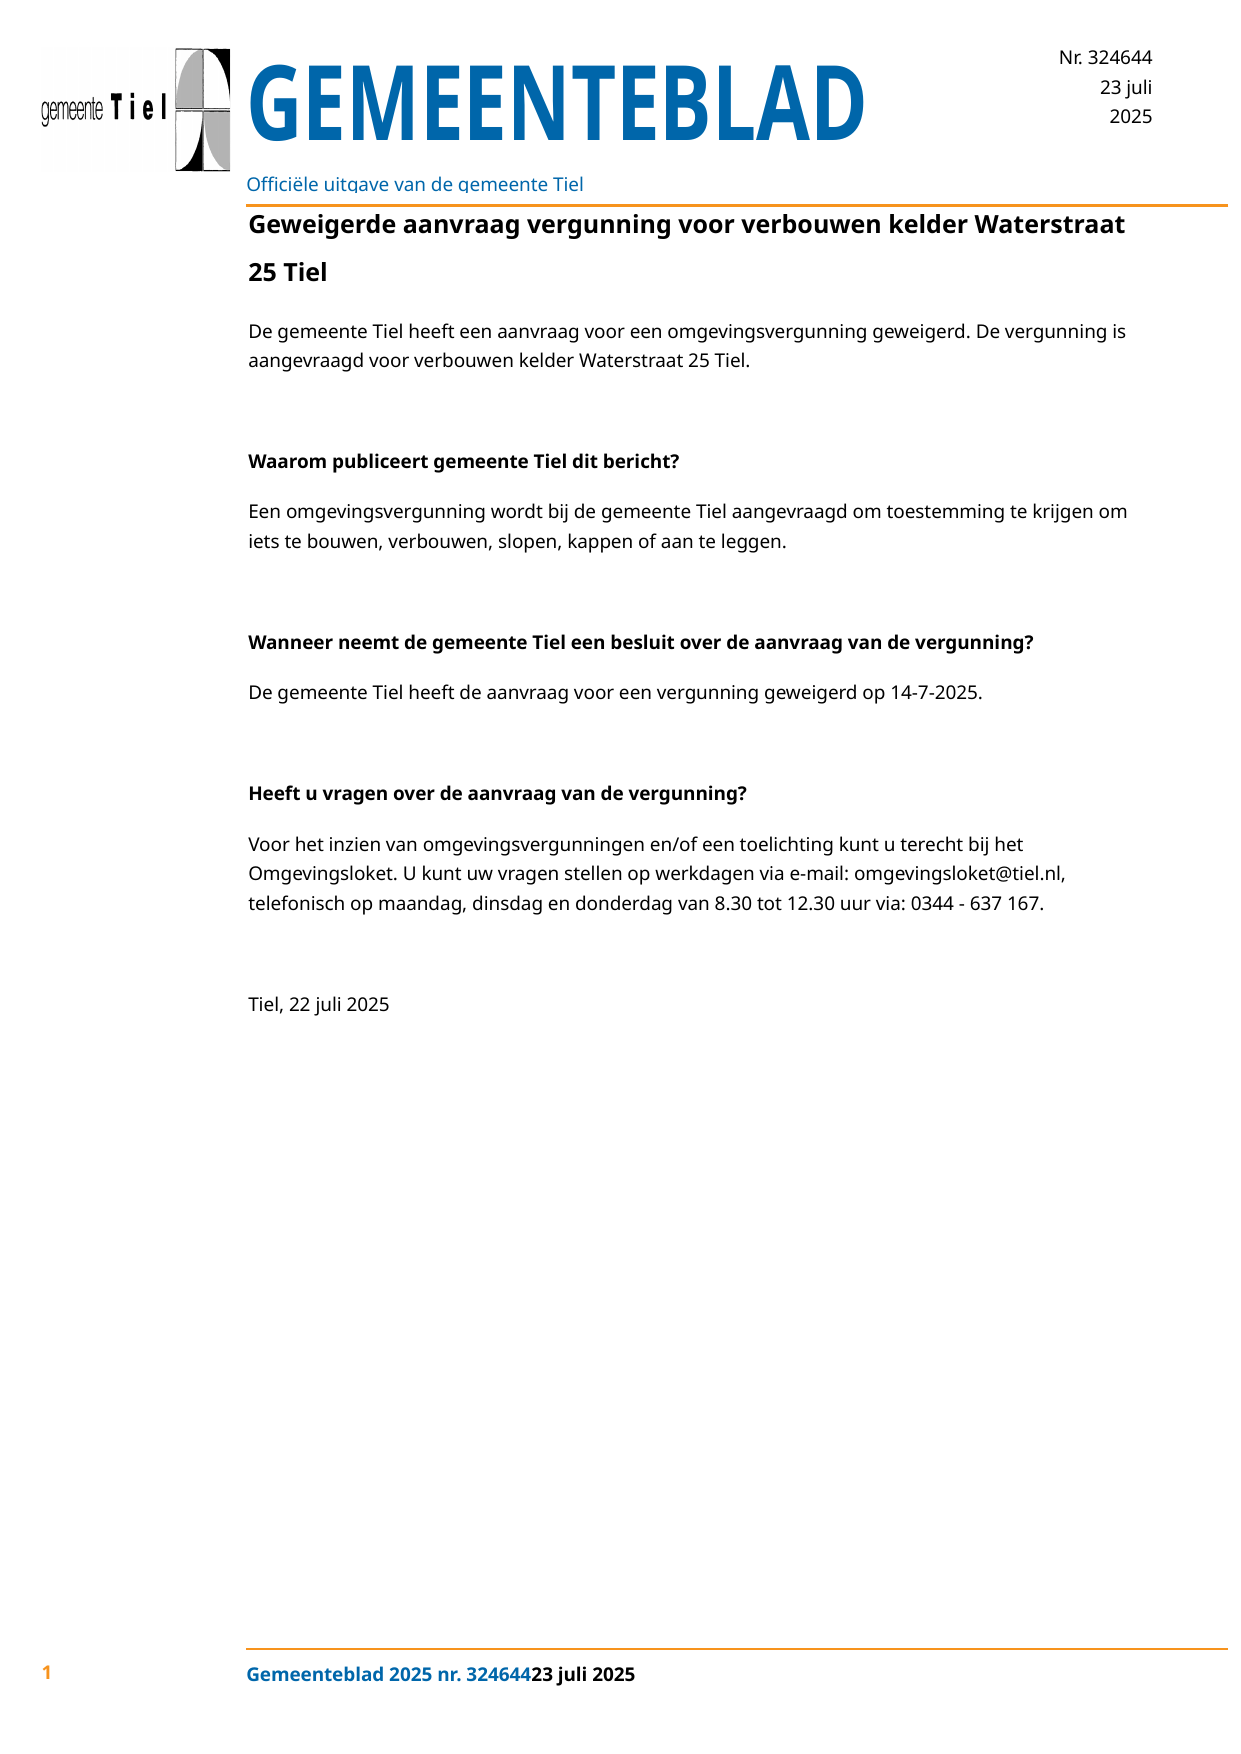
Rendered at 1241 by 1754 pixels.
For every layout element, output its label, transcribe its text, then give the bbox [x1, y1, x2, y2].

text Heeft u vragen over de aanvraag van de vergunning? [248, 780, 1152, 806]
text Voor het inzien van omgevingsvergunningen en/of een toelichting kunt u terecht bij het Omgevingsloket. U kunt uw vragen stellen op werkdagen via e-mail: omgevingsloket@tiel.nl, telefonisch op maandag, dinsdag en donderdag van 8.30 tot 12.30 uur via: 0344 - 637 167. [248, 831, 1152, 916]
text Wanneer neemt de gemeente Tiel een besluit over de aanvraag van de vergunning? [248, 629, 1152, 655]
text De gemeente Tiel heeft de aanvraag voor een vergunning geweigerd op 14-7-2025. [248, 679, 1152, 705]
text Tiel, 22 juli 2025 [248, 991, 1152, 1017]
picture [41, 47, 231, 172]
text Geweigerde aanvraag vergunning voor verbouwen kelder Waterstraat 25 Tiel [248, 207, 1152, 288]
text Een omgevingsvergunning wordt bij de gemeente Tiel aangevraagd om toestemming te krijgen om iets te bouwen, verbouwen, slopen, kappen of aan te leggen. [248, 499, 1152, 554]
text De gemeente Tiel heeft een aanvraag voor een omgevingsvergunning geweigerd. De vergunning is aangevraagd voor verbouwen kelder Waterstraat 25 Tiel. [248, 318, 1152, 373]
text Waarom publiceert gemeente Tiel dit bericht? [248, 448, 1152, 474]
